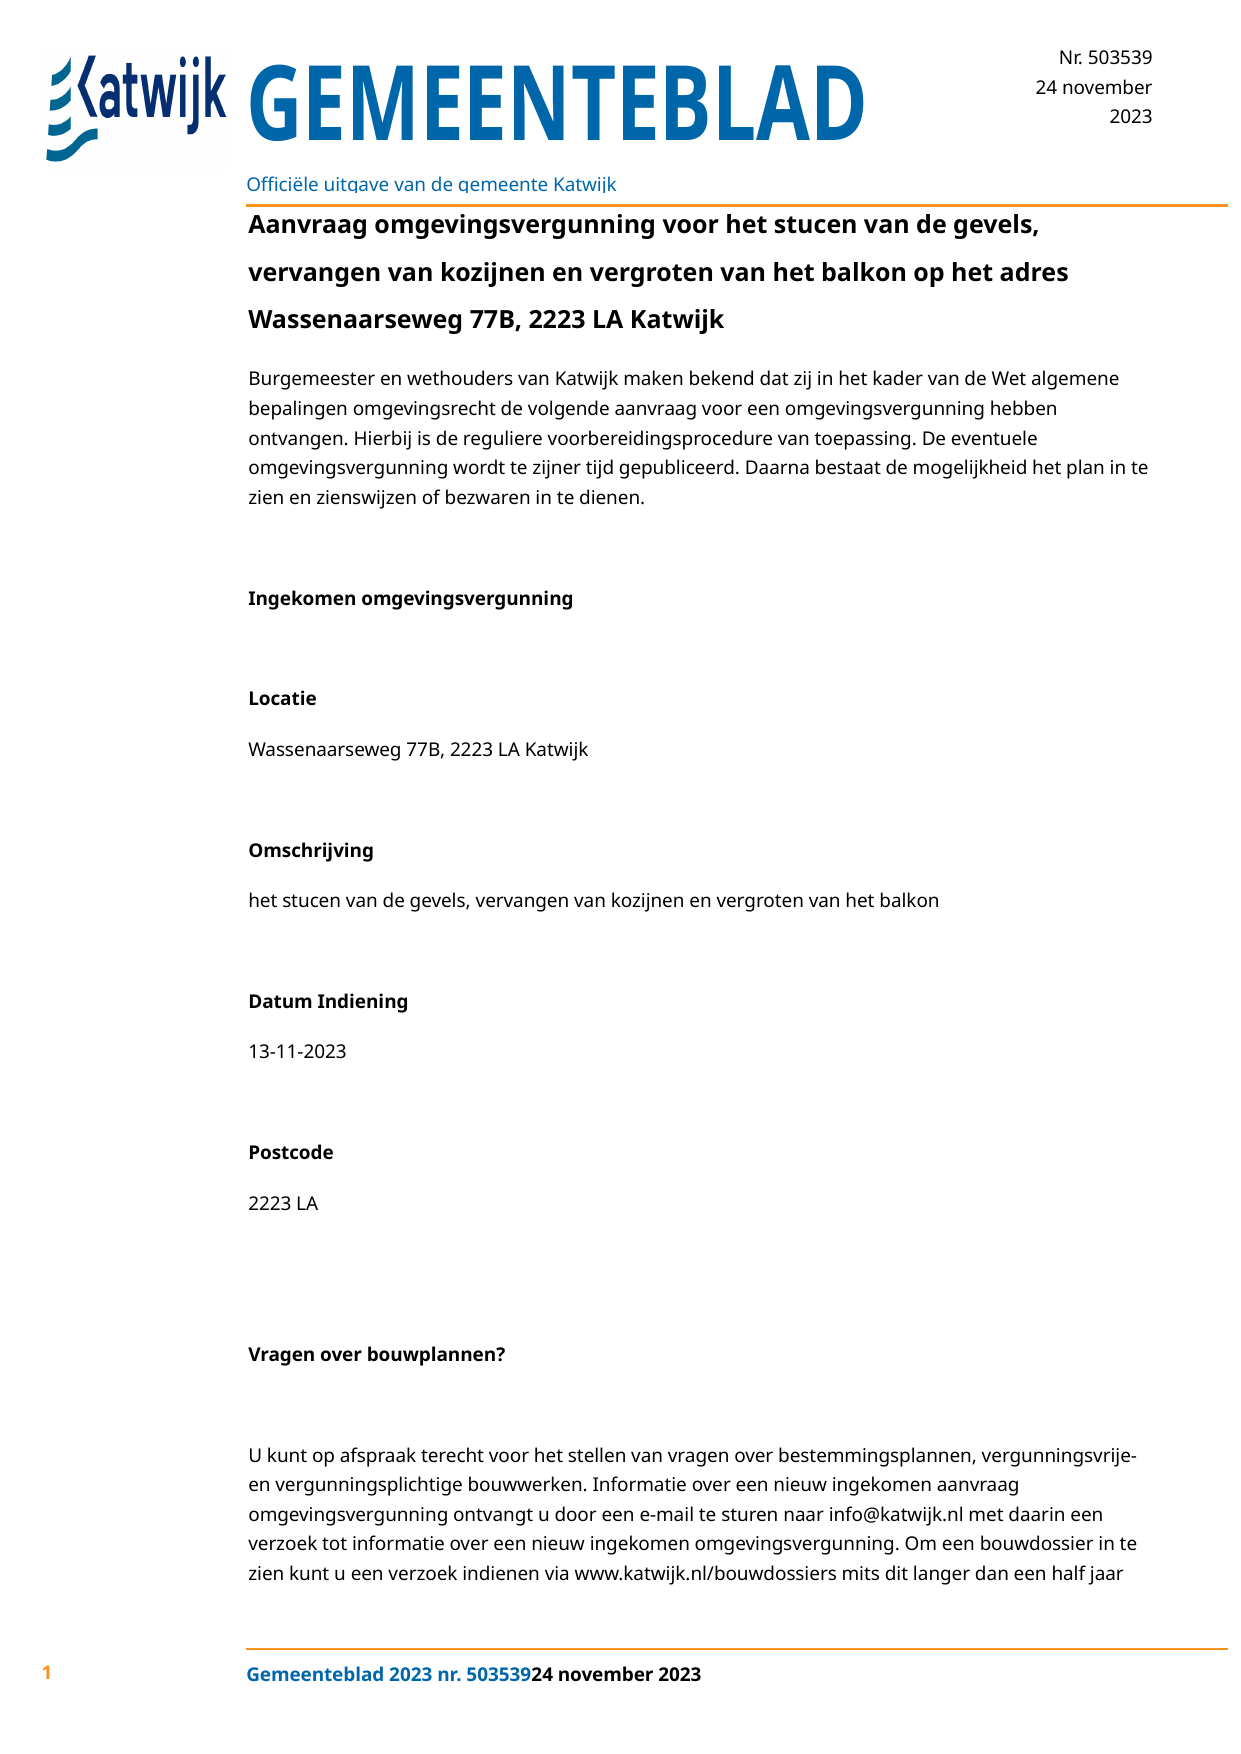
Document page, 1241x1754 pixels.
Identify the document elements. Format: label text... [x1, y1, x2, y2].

text U kunt op afspraak terecht voor het stellen van vragen over bestemmingsplannen, vergunningsvrije- en vergunningsplichtige bouwwerken. Informatie over een nieuw ingekomen aanvraag omgevingsvergunning ontvangt u door een e-mail te sturen naar info@katwijk.nl met daarin een verzoek tot informatie over een nieuw ingekomen omgevingsvergunning. Om een bouwdossier in te zien kunt u een verzoek indienen via www.katwijk.nl/bouwdossiers mits dit langer dan een half jaar [248, 1442, 1152, 1586]
picture [41, 47, 231, 172]
text Omschrijving [248, 837, 1152, 862]
text het stucen van de gevels, vervangen van kozijnen en vergroten van het balkon [248, 887, 1152, 913]
text Locatie [248, 686, 1152, 711]
text 13-11-2023 [248, 1038, 1152, 1064]
text Wassenaarseweg 77B, 2223 LA Katwijk [248, 736, 1152, 762]
text Ingekomen omgevingsvergunning [248, 585, 1152, 610]
text 2223 LA [248, 1190, 1152, 1215]
text Datum Indiening [248, 988, 1152, 1014]
text Burgemeester en wethouders van Katwijk maken bekend dat zij in het kader van de Wet algemene bepalingen omgevingsrecht de volgende aanvraag voor een omgevingsvergunning hebben ontvangen. Hierbij is de reguliere voorbereidingsprocedure van toepassing. De eventuele omgevingsvergunning wordt te zijner tijd gepubliceerd. Daarna bestaat de mogelijkheid het plan in te zien en zienswijzen of bezwaren in te dienen. [248, 366, 1152, 509]
text Postcode [248, 1139, 1152, 1165]
text Vragen over bouwplannen? [248, 1341, 1152, 1367]
text Aanvraag omgevingsvergunning voor het stucen van de gevels, vervangen van kozijnen en vergroten van het balkon op het adres Wassenaarseweg 77B, 2223 LA Katwijk [248, 207, 1152, 336]
